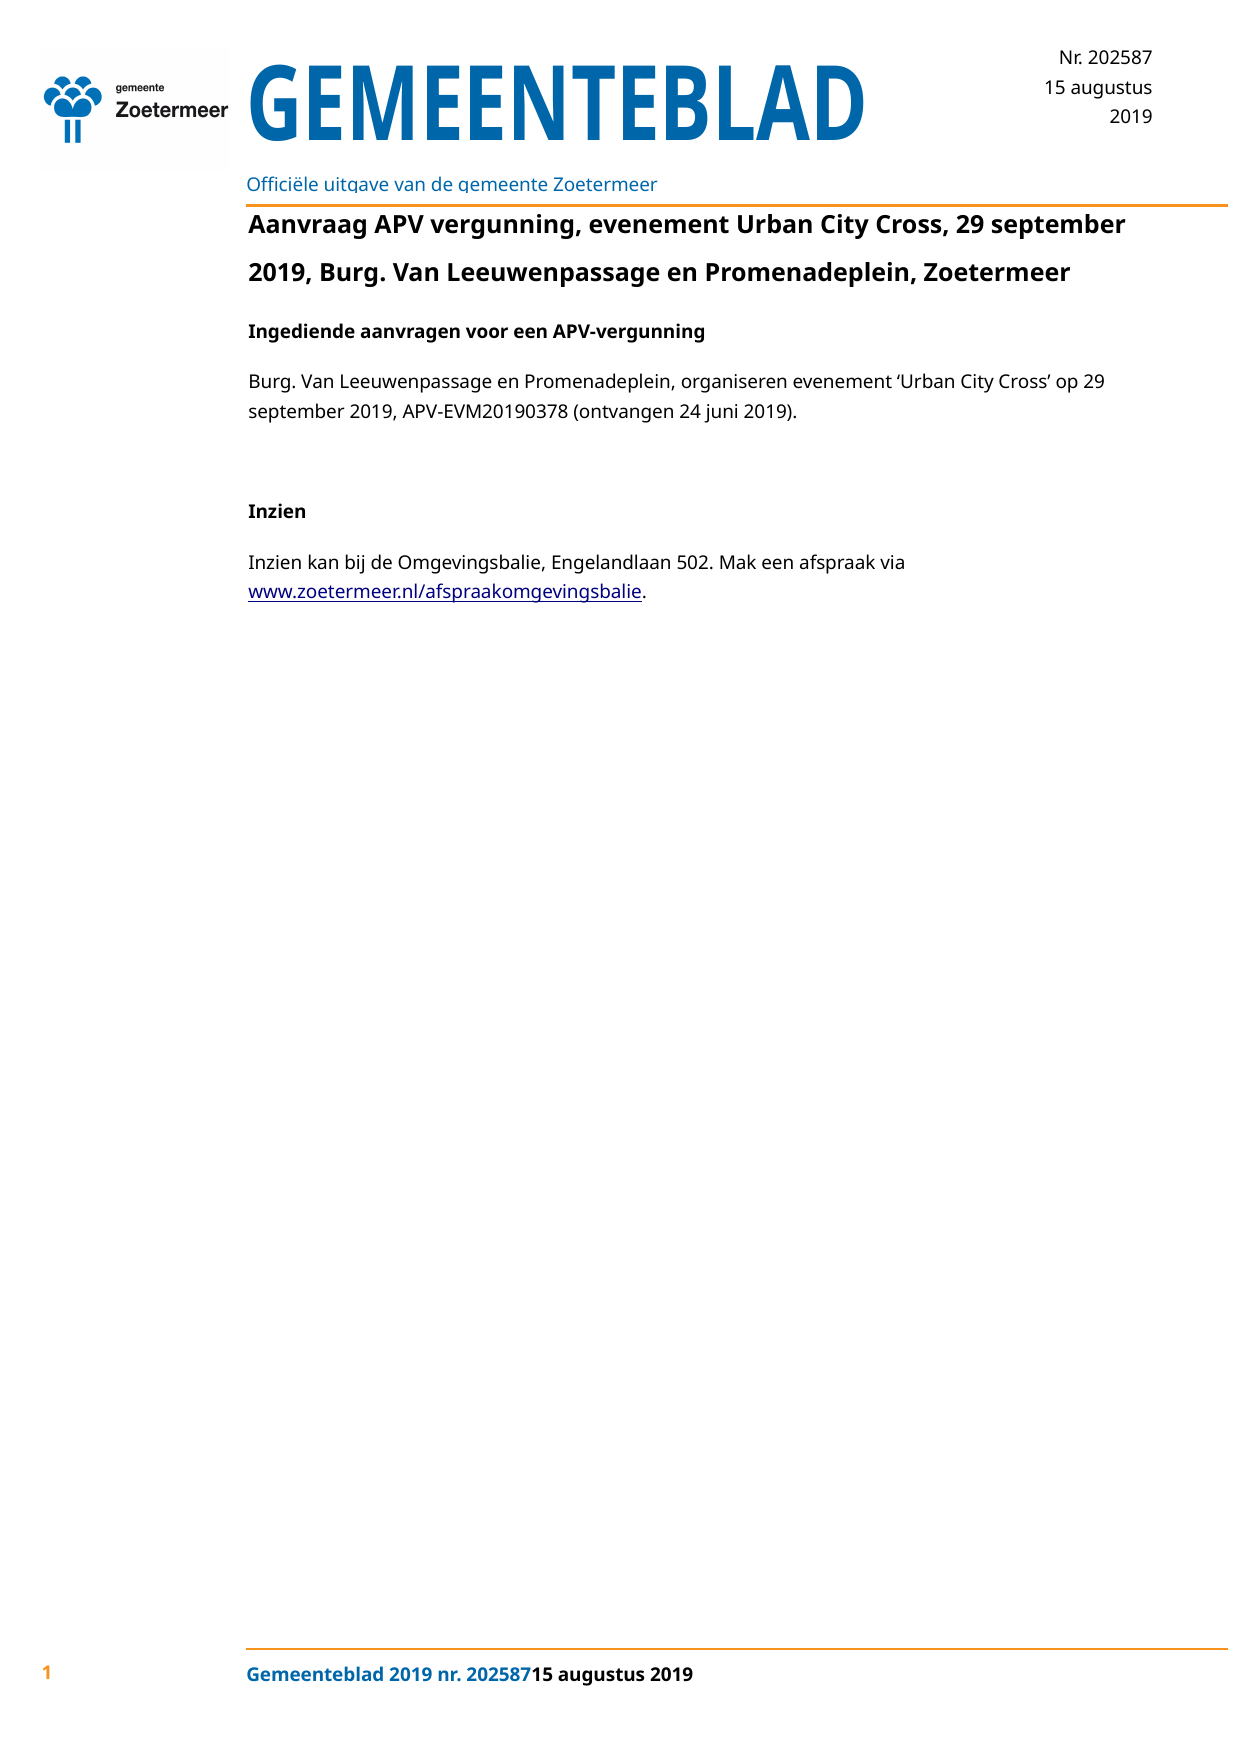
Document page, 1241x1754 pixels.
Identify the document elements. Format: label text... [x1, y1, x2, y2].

text Ingediende aanvragen voor een APV-vergunning [248, 318, 1152, 344]
text Inzien kan bij de Omgevingsbalie, Engelandlaan 502. Mak een afspraak via www.zoetermeer.nl/afspraakomgevingsbalie. [248, 549, 1152, 604]
picture [41, 47, 231, 172]
text Aanvraag APV vergunning, evenement Urban City Cross, 29 september 2019, Burg. Van Leeuwenpassage en Promenadeplein, Zoetermeer [248, 207, 1152, 288]
text Inzien [248, 499, 1152, 524]
text Burg. Van Leeuwenpassage en Promenadeplein, organiseren evenement ‘Urban City Cross’ op 29 september 2019, APV-EVM20190378 (ontvangen 24 juni 2019). [248, 368, 1152, 424]
